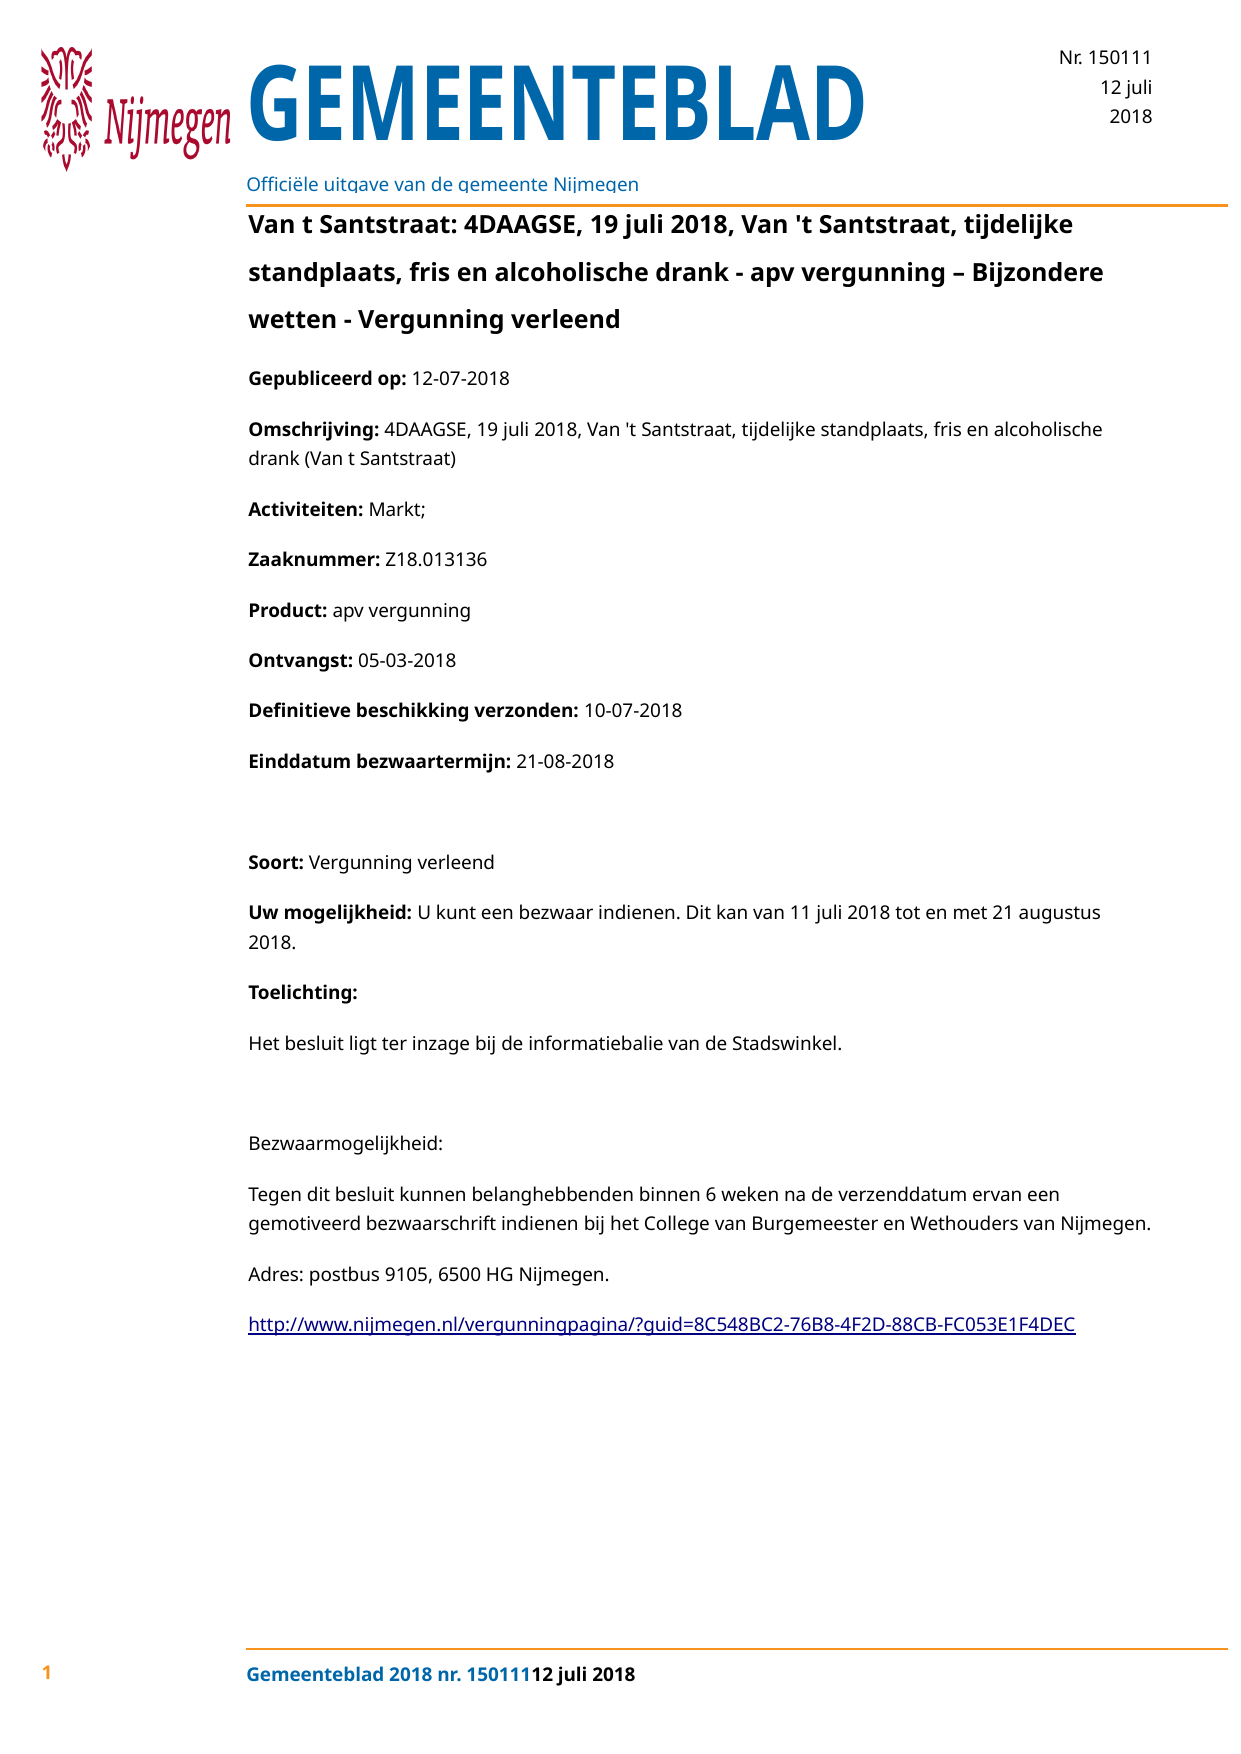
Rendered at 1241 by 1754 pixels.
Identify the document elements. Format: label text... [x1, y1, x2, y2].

text http://www.nijmegen.nl/vergunningpagina/?guid=8C548BC2-76B8-4F2D-88CB-FC053E1F4DEC [248, 1311, 1152, 1337]
text Product: apv vergunning [248, 597, 1152, 622]
picture [41, 47, 231, 172]
text Uw mogelijkheid: U kunt een bezwaar indienen. Dit kan van 11 juli 2018 tot en met 21 augustus 2018. [248, 899, 1152, 954]
text Ontvangst: 05-03-2018 [248, 647, 1152, 673]
text Tegen dit besluit kunnen belanghebbenden binnen 6 weken na de verzenddatum ervan een gemotiveerd bezwaarschrift indienen bij het College van Burgemeester en Wethouders van Nijmegen. [248, 1181, 1152, 1236]
text Gepubliceerd op: 12-07-2018 [248, 366, 1152, 391]
text Toelichting: [248, 979, 1152, 1005]
text Omschrijving: 4DAAGSE, 19 juli 2018, Van 't Santstraat, tijdelijke standplaats, fris en alcoholische drank (Van t Santstraat) [248, 416, 1152, 471]
text Van t Santstraat: 4DAAGSE, 19 juli 2018, Van 't Santstraat, tijdelijke standplaats, fris en alcoholische drank - apv vergunning – Bijzondere wetten - Vergunning verleend [248, 207, 1152, 336]
text Bezwaarmogelijkheid: [248, 1131, 1152, 1156]
text Adres: postbus 9105, 6500 HG Nijmegen. [248, 1261, 1152, 1287]
text Zaaknummer: Z18.013136 [248, 546, 1152, 572]
text Activiteiten: Markt; [248, 496, 1152, 522]
text Einddatum bezwaartermijn: 21-08-2018 [248, 748, 1152, 774]
text Definitieve beschikking verzonden: 10-07-2018 [248, 698, 1152, 723]
text Soort: Vergunning verleend [248, 849, 1152, 874]
text Het besluit ligt ter inzage bij de informatiebalie van de Stadswinkel. [248, 1030, 1152, 1055]
